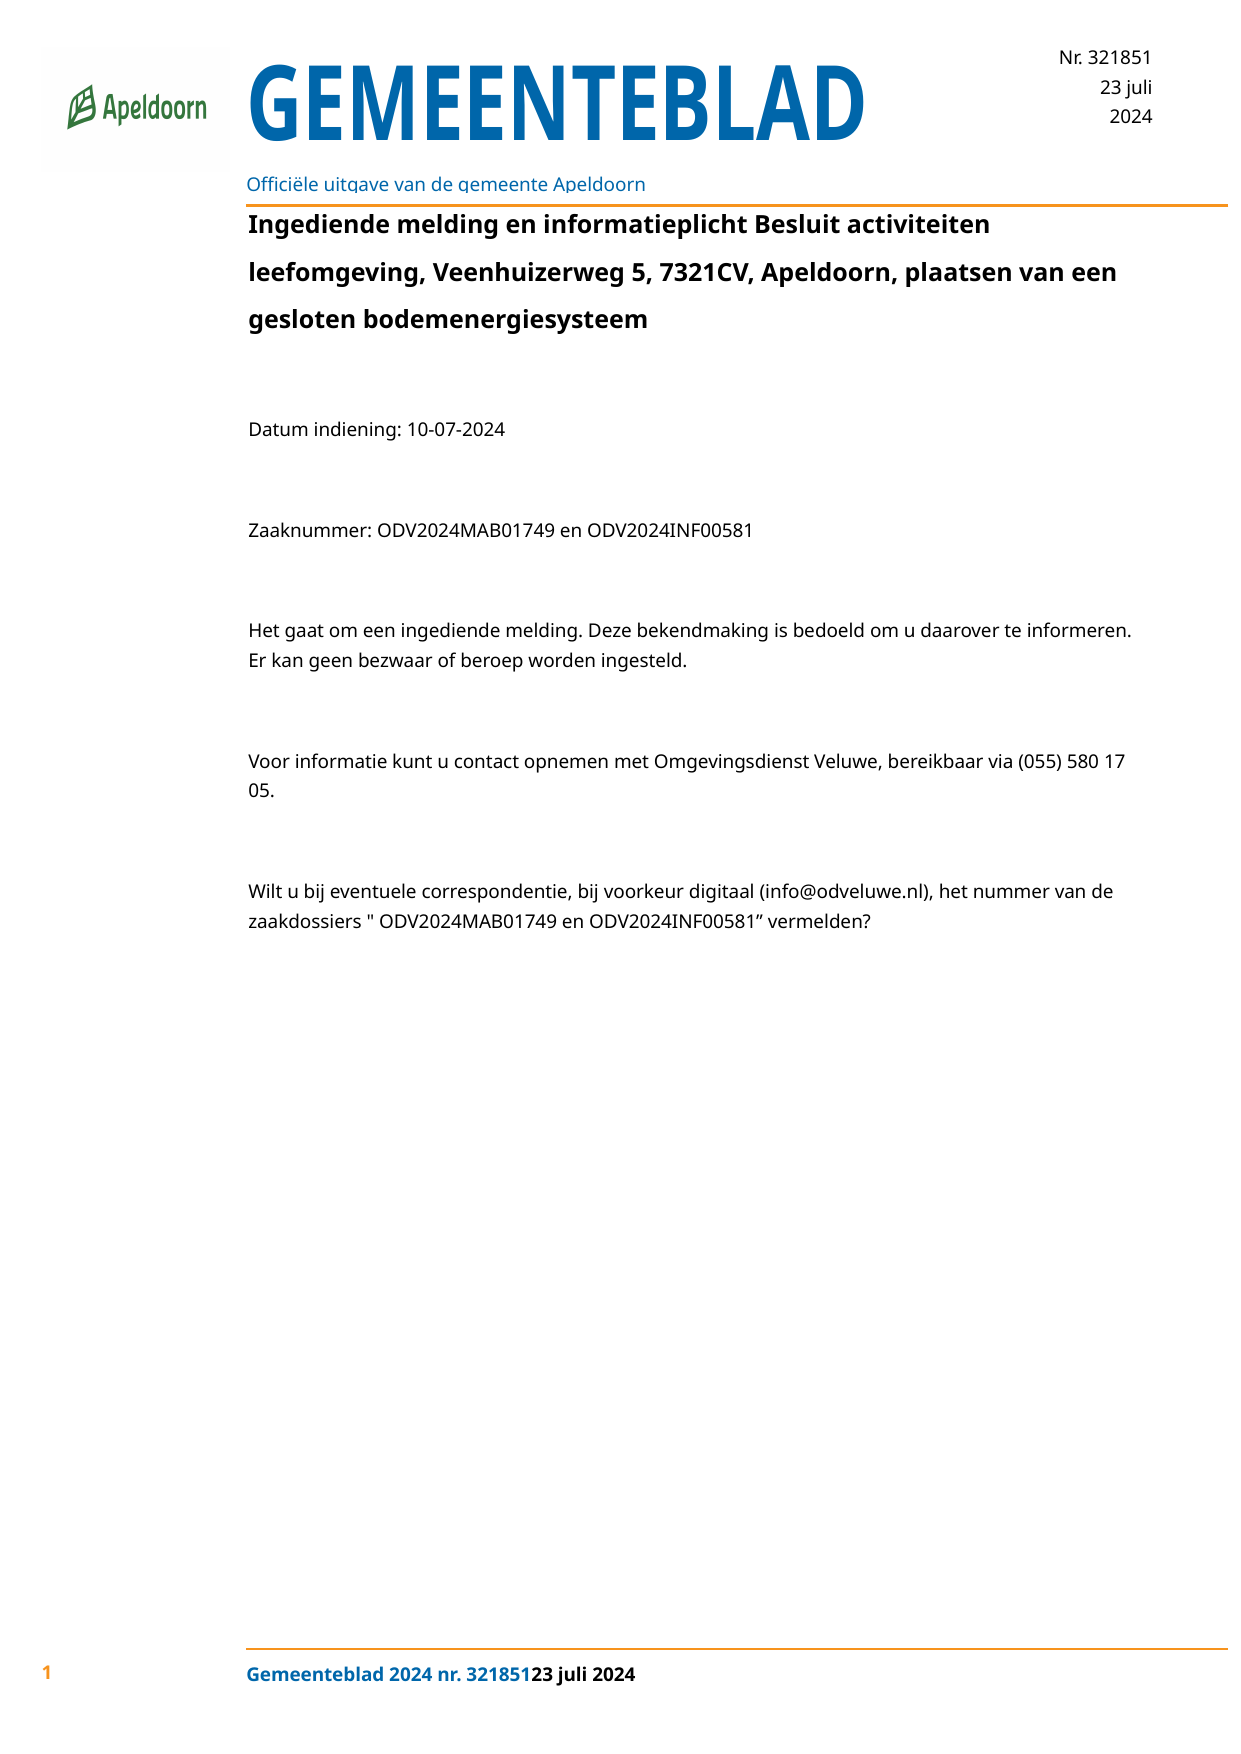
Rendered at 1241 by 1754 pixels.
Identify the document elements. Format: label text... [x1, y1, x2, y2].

text Datum indiening: 10-07-2024 [248, 416, 1152, 442]
text Zaaknummer: ODV2024MAB01749 en ODV2024INF00581 [248, 517, 1152, 542]
text Wilt u bij eventuele correspondentie, bij voorkeur digitaal (info@odveluwe.nl), het nummer van de zaakdossiers " ODV2024MAB01749 en ODV2024INF00581” vermelden? [248, 878, 1152, 934]
picture [41, 47, 231, 172]
text Het gaat om een ingediende melding. Deze bekendmaking is bedoeld om u daarover te informeren. Er kan geen bezwaar of beroep worden ingesteld. [248, 618, 1152, 673]
text Ingediende melding en informatieplicht Besluit activiteiten leefomgeving, Veenhuizerweg 5, 7321CV, Apeldoorn, plaatsen van een gesloten bodemenergiesysteem [248, 207, 1152, 336]
text Voor informatie kunt u contact opnemen met Omgevingsdienst Veluwe, bereikbaar via (055) 580 17 05. [248, 748, 1152, 803]
